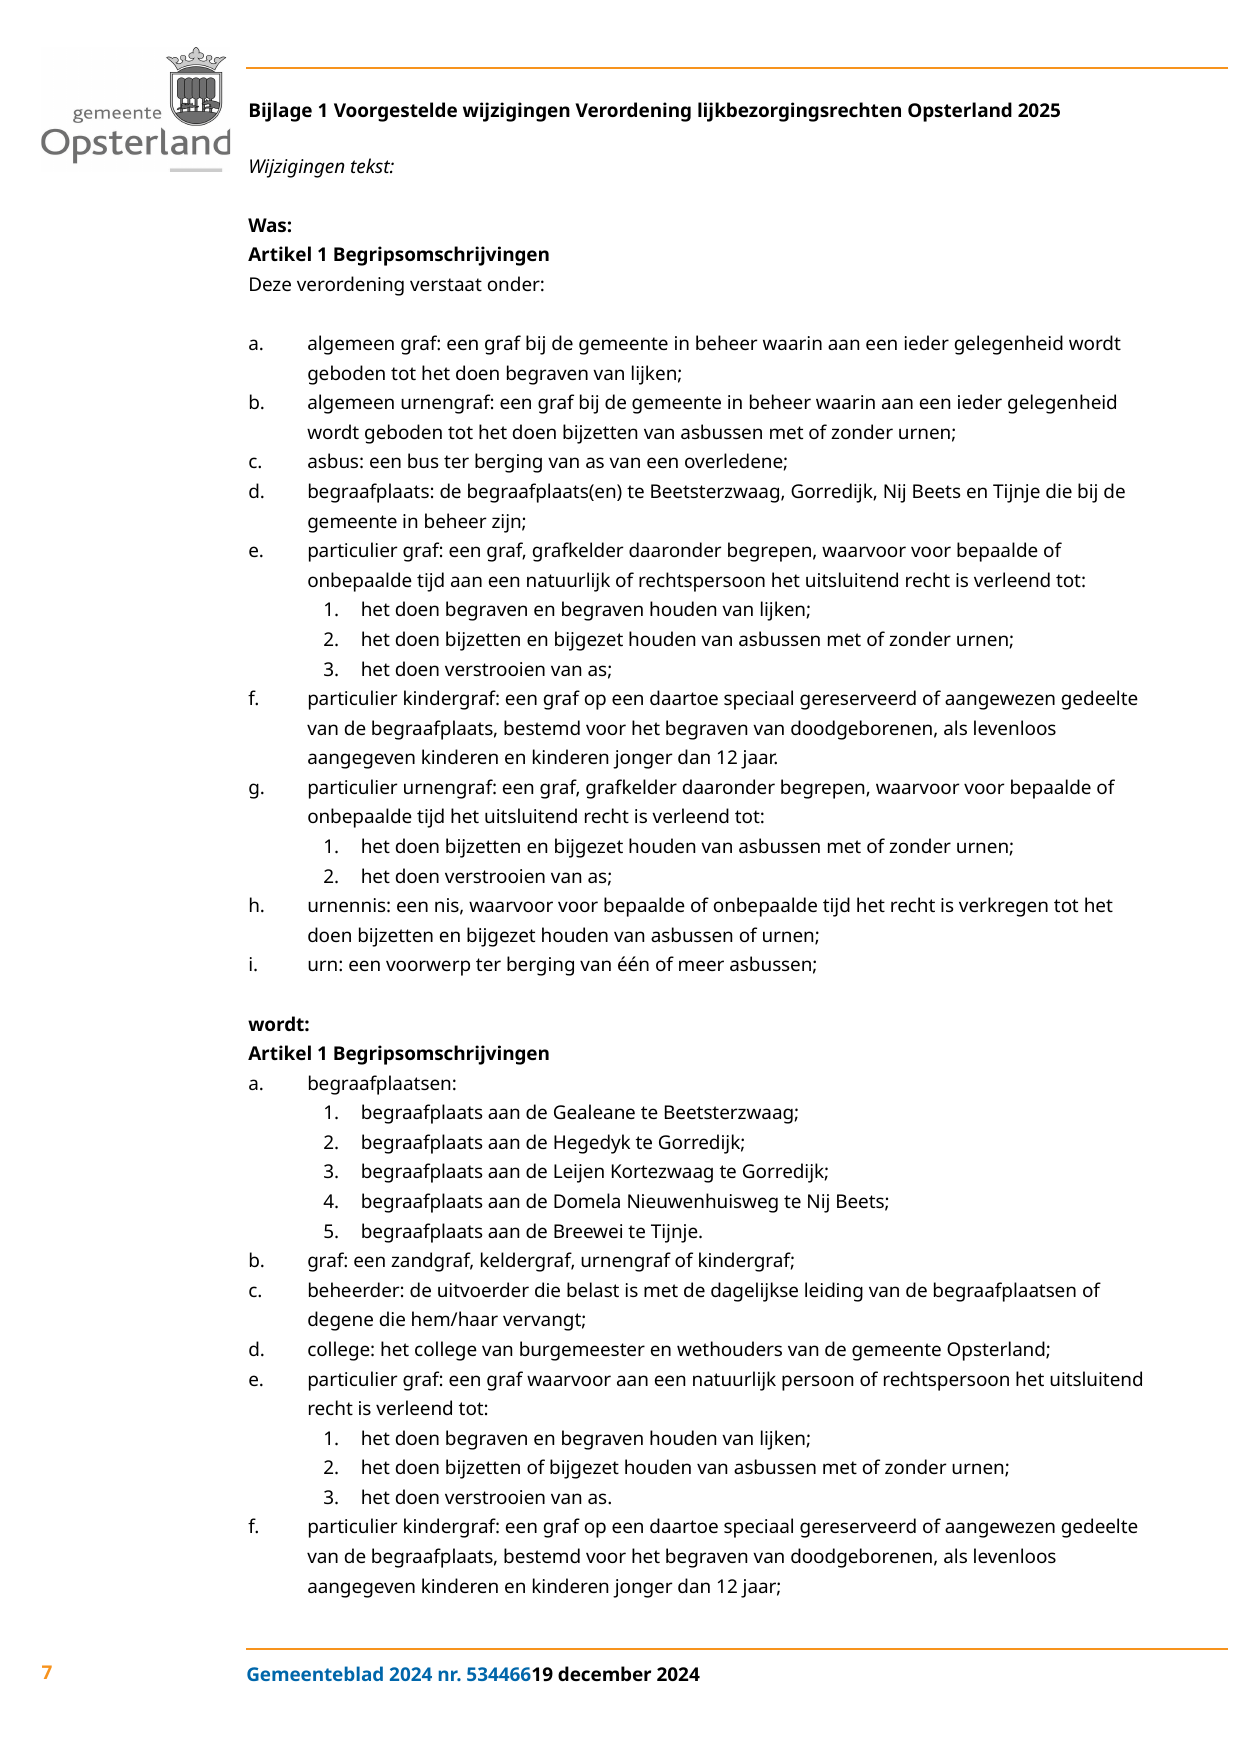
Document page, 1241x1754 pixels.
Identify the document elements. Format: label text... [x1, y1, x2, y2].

list het doen bijzetten of bijgezet houden van asbussen met of zonder urnen; [323, 1454, 1152, 1480]
list begraafplaats aan de Domela Nieuwenhuisweg te Nij Beets; [323, 1188, 1152, 1214]
list het doen begraven en begraven houden van lijken; [323, 1425, 1152, 1451]
list het doen verstrooien van as; [323, 863, 1152, 889]
list het doen bijzetten en bijgezet houden van asbussen met of zonder urnen; [323, 833, 1152, 859]
text Artikel 1 Begripsomschrijvingen [248, 242, 1152, 267]
list begraafplaats aan de Leijen Kortezwaag te Gorredijk; [323, 1159, 1152, 1184]
list particulier graf: een graf, grafkelder daaronder begrepen, waarvoor voor bepaalde of onbepaalde tijd aan een natuurlijk of rechtspersoon het uitslui­tend recht is verleend tot: [248, 537, 1152, 593]
text Deze verordening verstaat onder: [248, 271, 1152, 297]
text Wijzigingen tekst: [248, 153, 1152, 179]
list begraafplaats aan de Hegedyk te Gorredijk; [323, 1129, 1152, 1155]
list het doen begraven en begraven houden van lijken; [323, 597, 1152, 622]
list het doen bijzetten en bijgezet houden van asbussen met of zonder urnen; [323, 626, 1152, 652]
list college: het college van burgemeester en wethouders van de gemeente Opsterland; [248, 1336, 1152, 1362]
text Artikel 1 Begripsomschrijvingen [248, 1040, 1152, 1066]
list het doen verstrooien van as. [323, 1484, 1152, 1510]
picture [41, 47, 231, 172]
list particulier urnengraf: een graf, grafkelder daaronder begrepen, waarvoor voor bepaalde of onbepaalde tijd het uitsluitend recht is verleend tot: [248, 774, 1152, 829]
list beheerder: de uitvoerder die belast is met de dagelijkse leiding van de begraafplaatsen of degene die hem/haar vervangt; [248, 1277, 1152, 1332]
list begraafplaatsen: [248, 1070, 1152, 1096]
list algemeen graf: een graf bij de gemeente in beheer waarin aan een ieder gelegenheid wordt geboden tot het doen begraven van lijken; [248, 330, 1152, 386]
list particulier kindergraf: een graf op een daartoe speciaal gereserveerd of aangewezen gedeelte van de begraafplaats, bestemd voor het begraven van doodgeborenen, als levenloos aangegeven kinderen en kinderen jonger dan 12 jaar; [248, 1514, 1152, 1599]
text Was: [248, 212, 1152, 238]
list begraafplaats aan de Breewei te Tijnje. [323, 1218, 1152, 1244]
list algemeen urnengraf: een graf bij de gemeente in beheer waarin aan een ieder gelegen­heid wordt geboden tot het doen bijzetten van asbussen met of zonder urnen; [248, 389, 1152, 445]
list particulier graf: een graf waarvoor aan een natuurlijk persoon of rechtspersoon het uitsluitend recht is verleend tot: [248, 1366, 1152, 1421]
list het doen verstrooien van as; [323, 656, 1152, 682]
list graf: een zandgraf, keldergraf, urnengraf of kindergraf; [248, 1247, 1152, 1273]
list asbus: een bus ter berging van as van een overledene; [248, 449, 1152, 474]
list begraafplaats: de begraafplaats(en) te Beetsterzwaag, Gorredijk, Nij Beets en Tijnje die bij de gemeente in beheer zijn; [248, 478, 1152, 534]
text wordt: [248, 1011, 1152, 1037]
list urn: een voorwerp ter berging van één of meer asbussen; [248, 952, 1152, 977]
text Bijlage 1 Voorgestelde wijzigingen Verordening lijkbezorgingsrechten Opsterland 2025 [248, 95, 1152, 123]
list particulier kindergraf: een graf op een daartoe speciaal gereserveerd of aangewezen gedeelte van de begraafplaats, bestemd voor het begraven van doodgeborenen, als levenloos aangegeven kinderen en kinderen jonger dan 12 jaar. [248, 685, 1152, 770]
list begraafplaats aan de Gealeane te Beetsterzwaag; [323, 1099, 1152, 1125]
list urnennis: een nis, waarvoor voor bepaalde of onbepaalde tijd het recht is verkregen tot het doen bijzetten en bijgezet houden van asbussen of urnen; [248, 892, 1152, 948]
